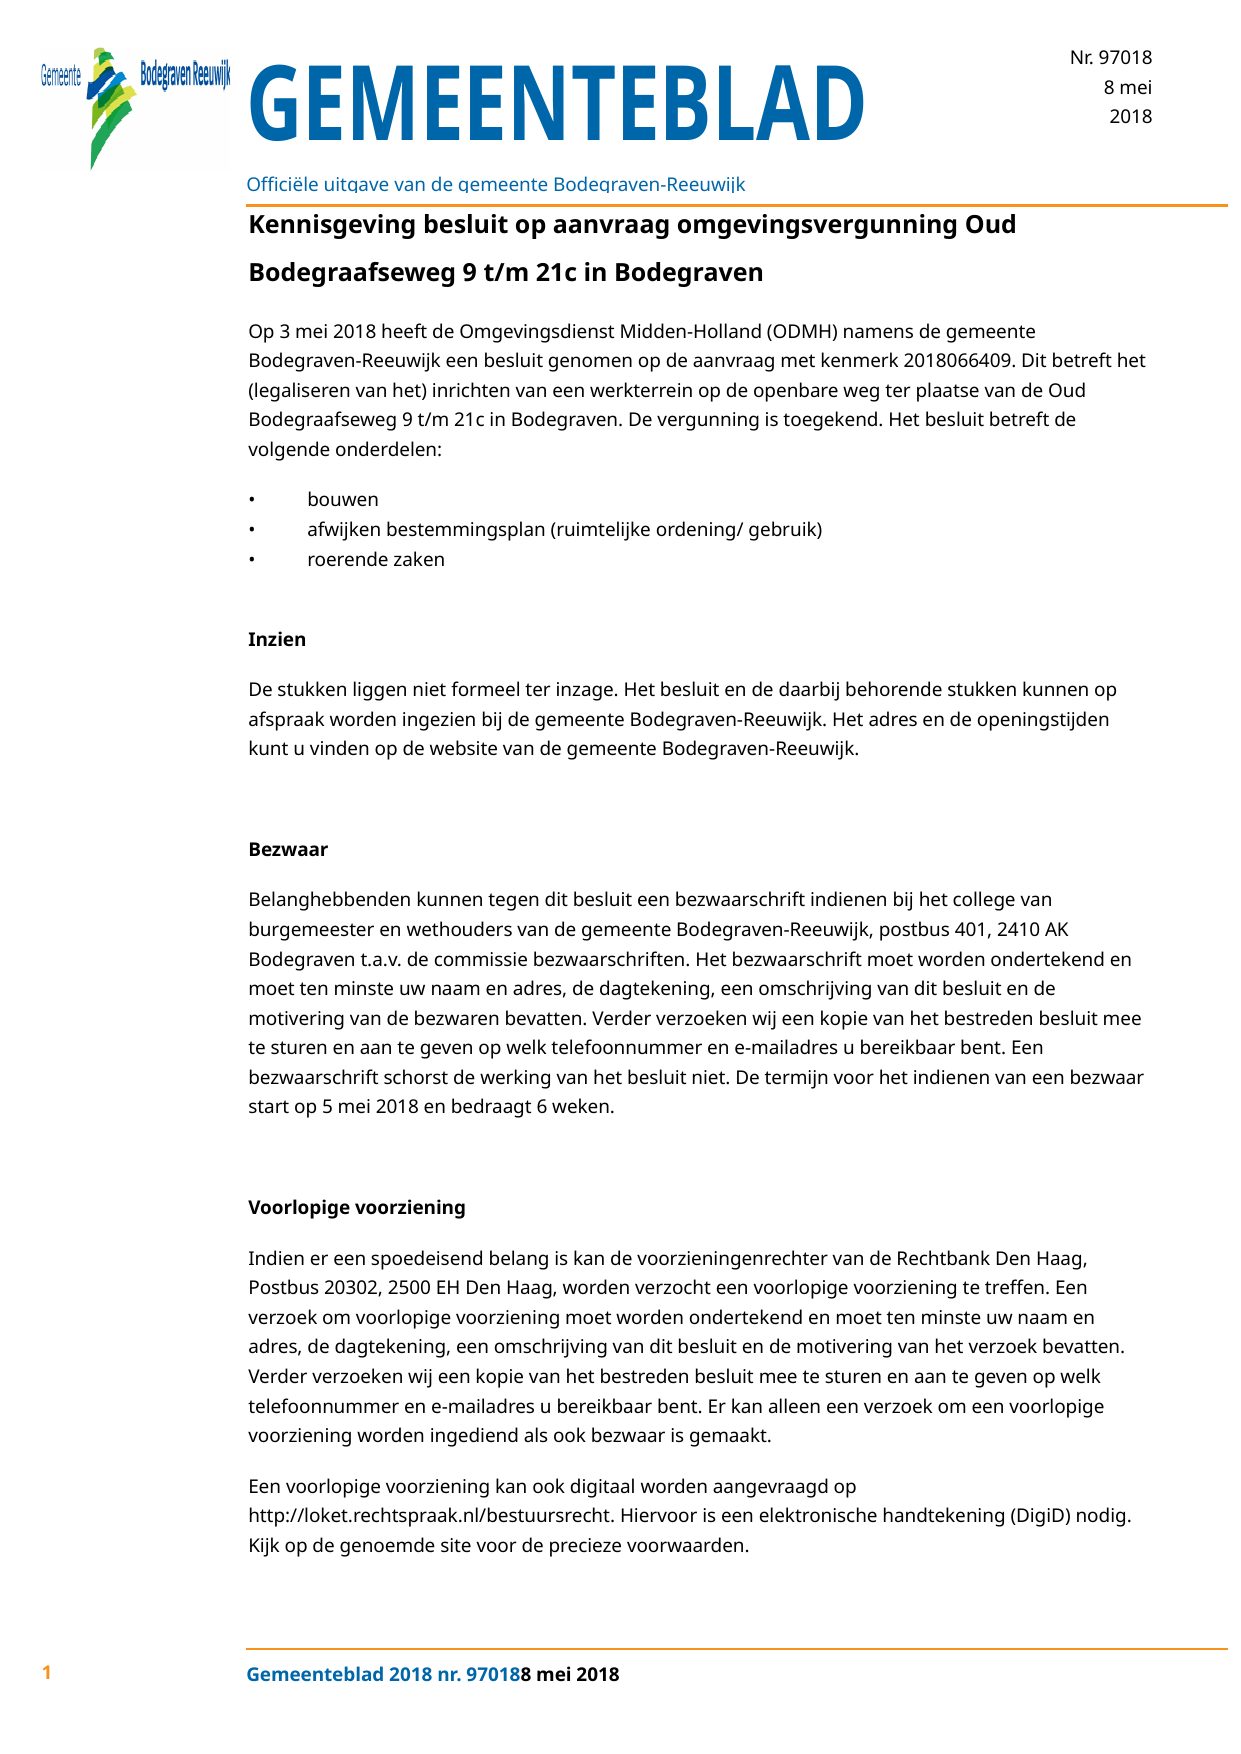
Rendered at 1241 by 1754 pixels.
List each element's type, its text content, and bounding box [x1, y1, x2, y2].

text Indien er een spoedeisend belang is kan de voorzieningenrechter van de Rechtbank Den Haag, Postbus 20302, 2500 EH Den Haag, worden verzocht een voorlopige voorziening te treffen. Een verzoek om voorlopige voorziening moet worden ondertekend en moet ten minste uw naam en adres, de dagtekening, een omschrijving van dit besluit en de motivering van het verzoek bevatten. Verder verzoeken wij een kopie van het bestreden besluit mee te sturen en aan te geven op welk telefoonnummer en e-mailadres u bereikbaar bent. Er kan alleen een verzoek om een voorlopige voorziening worden ingediend als ook bezwaar is gemaakt. [248, 1245, 1152, 1448]
picture [41, 47, 231, 172]
text Belanghebbenden kunnen tegen dit besluit een bezwaarschrift indienen bij het college van burgemeester en wethouders van de gemeente Bodegraven-Reeuwijk, postbus 401, 2410 AK Bodegraven t.a.v. de commissie bezwaarschriften. Het bezwaarschrift moet worden ondertekend en moet ten minste uw naam en adres, de dagtekening, een omschrijving van dit besluit en de motivering van de bezwaren bevatten. Verder verzoeken wij een kopie van het bestreden besluit mee te sturen en aan te geven op welk telefoonnummer en e-mailadres u bereikbaar bent. Een bezwaarschrift schorst de werking van het besluit niet. De termijn voor het indienen van een bezwaar start op 5 mei 2018 en bedraagt 6 weken. [248, 887, 1152, 1119]
list roerende zaken [248, 546, 1152, 572]
text Een voorlopige voorziening kan ook digitaal worden aangevraagd op http://loket.rechtspraak.nl/bestuursrecht. Hiervoor is een elektronische handtekening (DigiD) nodig. Kijk op de genoemde site voor de precieze voorwaarden. [248, 1473, 1152, 1558]
text Kennisgeving besluit op aanvraag omgevingsvergunning Oud Bodegraafseweg 9 t/m 21c in Bodegraven [248, 207, 1152, 288]
text De stukken liggen niet formeel ter inzage. Het besluit en de daarbij behorende stukken kunnen op afspraak worden ingezien bij de gemeente Bodegraven-Reeuwijk. Het adres en de openingstijden kunt u vinden op de website van de gemeente Bodegraven-Reeuwijk. [248, 676, 1152, 761]
list afwijken bestemmingsplan (ruimtelijke ordening/ gebruik) [248, 516, 1152, 542]
text Inzien [248, 626, 1152, 652]
text Op 3 mei 2018 heeft de Omgevingsdienst Midden-Holland (ODMH) namens de gemeente Bodegraven-Reeuwijk een besluit genomen op de aanvraag met kenmerk 2018066409. Dit betreft het (legaliseren van het) inrichten van een werkterrein op de openbare weg ter plaatse van de Oud Bodegraafseweg 9 t/m 21c in Bodegraven. De vergunning is toegekend. Het besluit betreft de volgende onderdelen: [248, 318, 1152, 462]
text Voorlopige voorziening [248, 1194, 1152, 1220]
text Bezwaar [248, 836, 1152, 862]
list bouwen [248, 487, 1152, 512]
